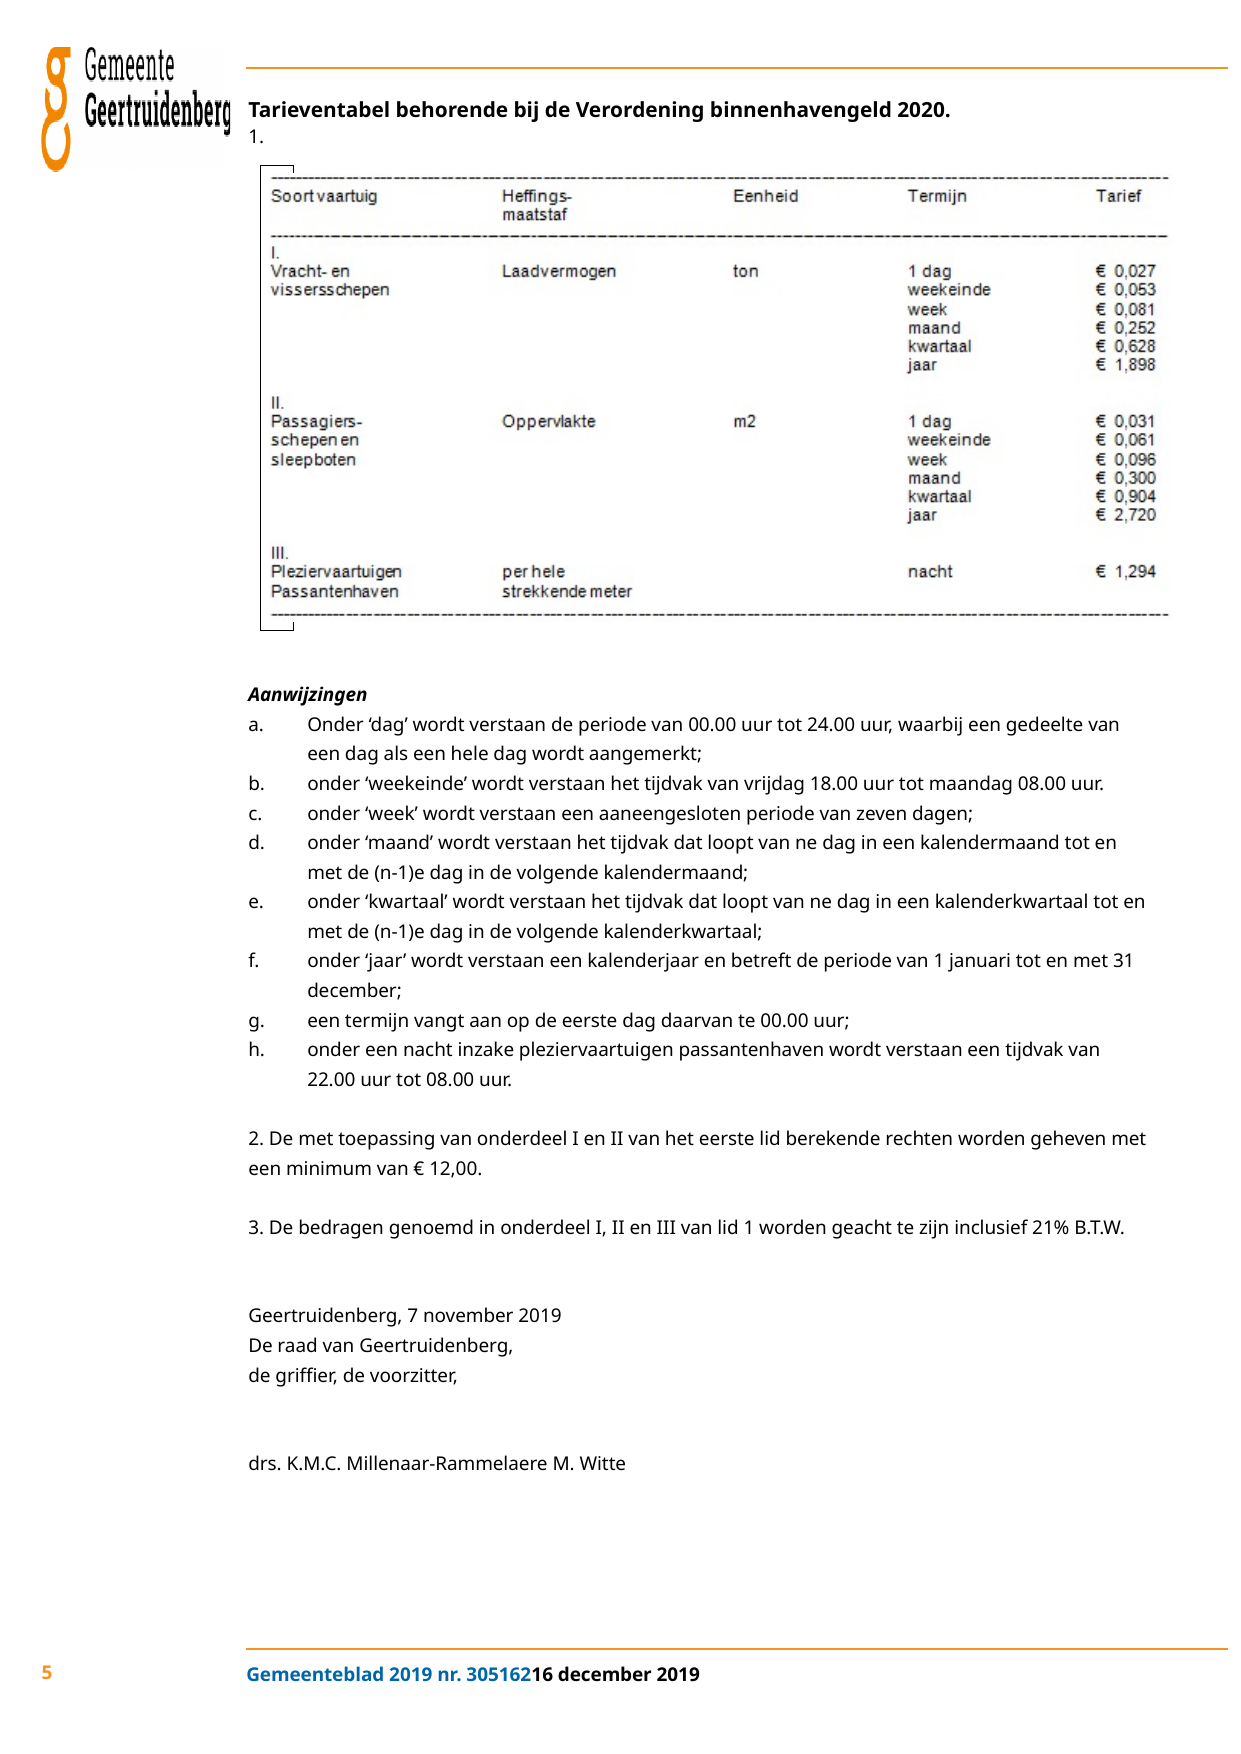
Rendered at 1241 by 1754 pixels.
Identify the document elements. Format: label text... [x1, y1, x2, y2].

list onder ‘weekeinde’ wordt verstaan het tijdvak van vrijdag 18.00 uur tot maandag 08.00 uur. [248, 770, 1152, 796]
list Onder ‘dag’ wordt verstaan de periode van 00.00 uur tot 24.00 uur, waarbij een gedeelte van een dag als een hele dag wordt aangemerkt; [248, 711, 1152, 766]
text Tarieventabel behorende bij de Verordening binnenhavengeld 2020. [248, 95, 1152, 123]
text Aanwijzingen [248, 681, 1152, 707]
list onder ‘week’ wordt verstaan een aaneengesloten periode van zeven dagen; [248, 800, 1152, 826]
picture [268, 173, 1173, 622]
text De raad van Geertruidenberg, [248, 1332, 1152, 1358]
list onder een nacht inzake pleziervaartuigen passantenhaven wordt verstaan een tijdvak van 22.00 uur tot 08.00 uur. [248, 1036, 1152, 1092]
list een termijn vangt aan op de eerste dag daarvan te 00.00 uur; [248, 1007, 1152, 1033]
list onder ‘jaar’ wordt verstaan een kalenderjaar en betreft de periode van 1 januari tot en met 31 december; [248, 948, 1152, 1003]
text 3. De bedragen genoemd in onderdeel I, II en III van lid 1 worden geacht te zijn inclusief 21% B.T.W. [248, 1214, 1152, 1240]
text 1. [248, 123, 1152, 149]
picture [41, 47, 231, 172]
list onder ‘kwartaal’ wordt verstaan het tijdvak dat loopt van ne dag in een kalenderkwartaal tot en met de (n-1)e dag in de volgende kalenderkwartaal; [248, 888, 1152, 944]
text drs. K.M.C. Millenaar-Rammelaere M. Witte [248, 1451, 1152, 1476]
text Geertruidenberg, 7 november 2019 [248, 1303, 1152, 1328]
text 2. De met toepassing van onderdeel I en II van het eerste lid berekende rechten worden geheven met een minimum van € 12,00. [248, 1125, 1152, 1181]
list onder ‘maand’ wordt verstaan het tijdvak dat loopt van ne dag in een kalendermaand tot en met de (n-1)e dag in de volgende kalendermaand; [248, 829, 1152, 885]
text de griffier, de voorzitter, [248, 1362, 1152, 1388]
